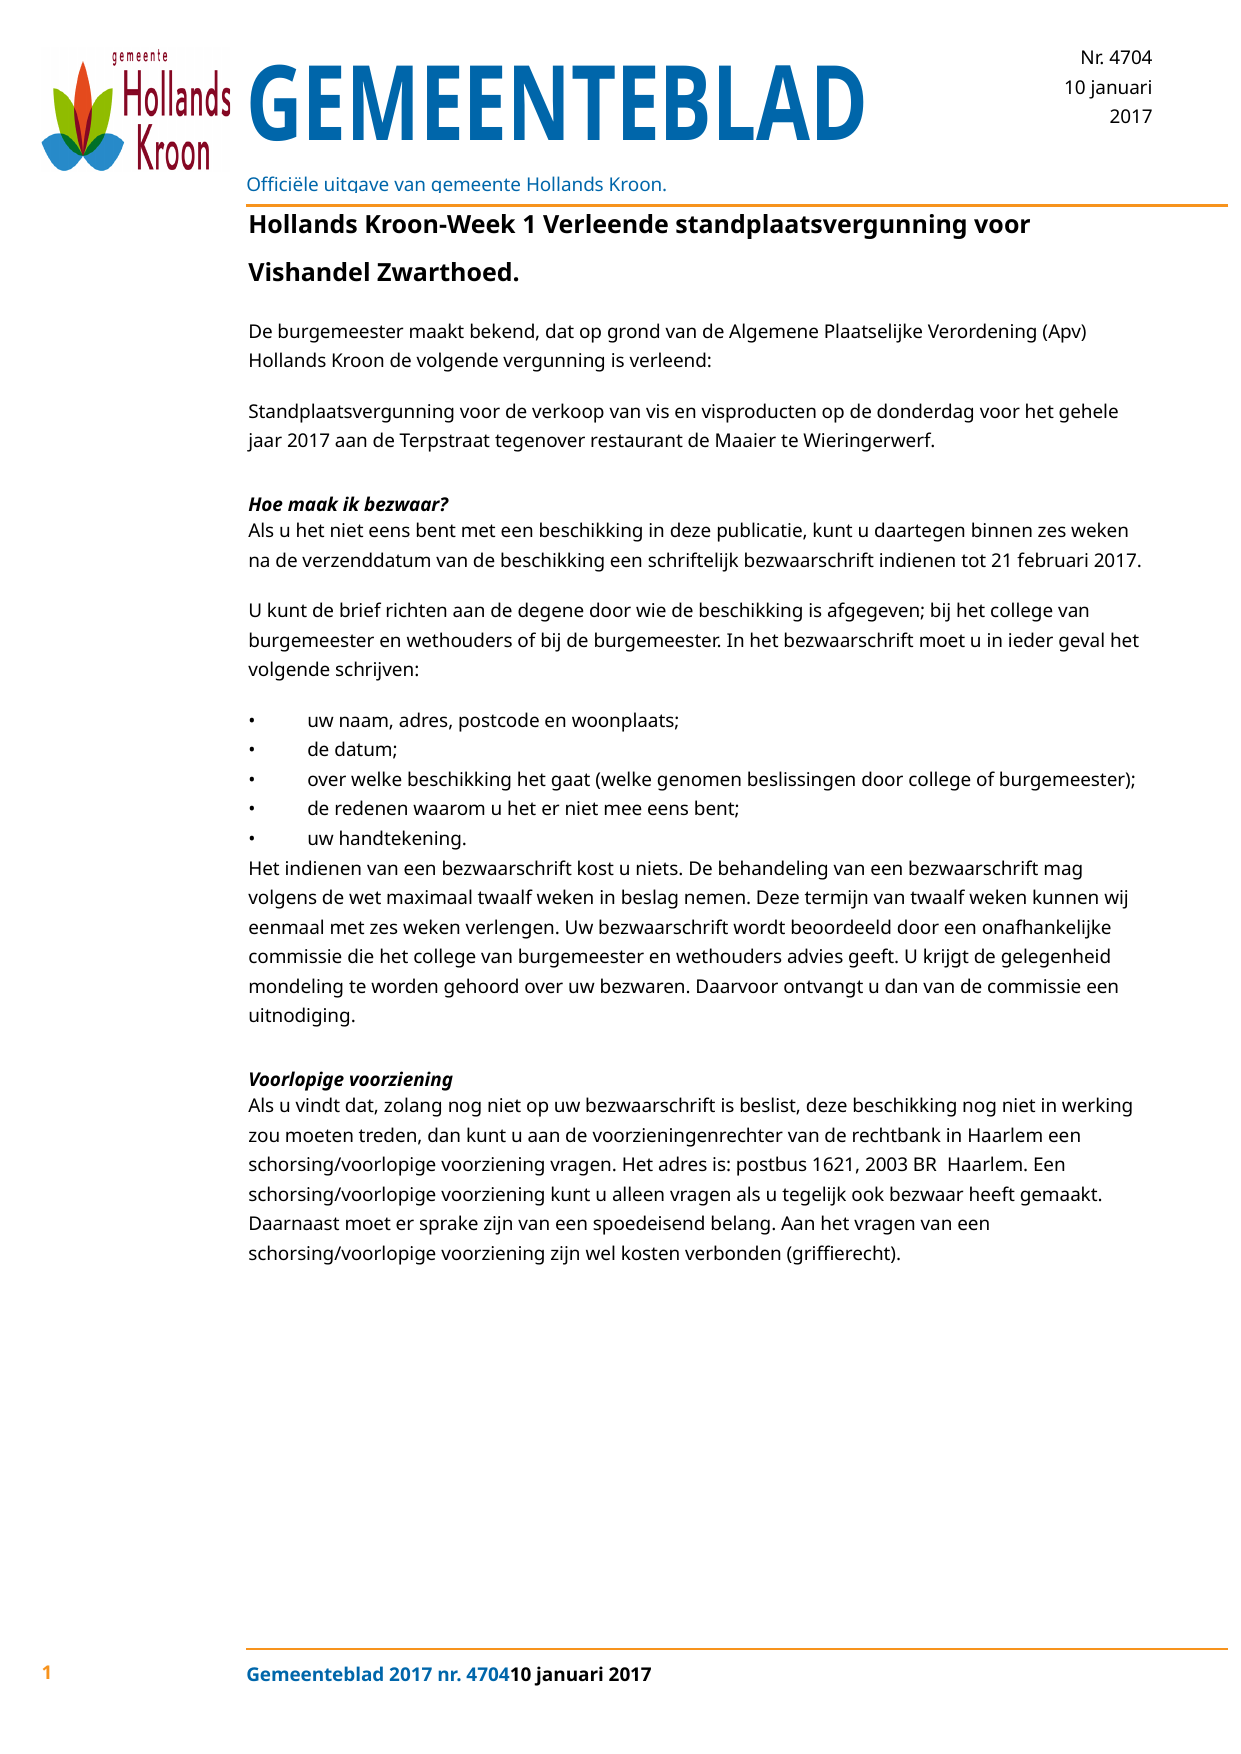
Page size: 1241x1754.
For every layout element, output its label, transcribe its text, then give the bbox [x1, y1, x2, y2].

list uw naam, adres, postcode en woonplaats; [248, 707, 1152, 732]
text Het indienen van een bezwaarschrift kost u niets. De behandeling van een bezwaarschrift mag volgens de wet maximaal twaalf weken in beslag nemen. Deze termijn van twaalf weken kunnen wij eenmaal met zes weken verlengen. Uw bezwaarschrift wordt beoordeeld door een onafhankelijke commissie die het college van burgemeester en wethouders advies geeft. U krijgt de gelegenheid mondeling te worden gehoord over uw bezwaren. Daarvoor ontvangt u dan van de commissie een uitnodiging. [248, 855, 1152, 1028]
text Hoe maak ik bezwaar? [248, 491, 1152, 517]
picture [41, 47, 231, 172]
list uw handtekening. [248, 825, 1152, 851]
text Als u het niet eens bent met een beschikking in deze publicatie, kunt u daartegen binnen zes weken na de verzenddatum van de beschikking een schriftelijk bezwaarschrift indienen tot 21 februari 2017. [248, 517, 1152, 572]
text Standplaatsvergunning voor de verkoop van vis en visproducten op de donderdag voor het gehele jaar 2017 aan de Terpstraat tegenover restaurant de Maaier te Wieringerwerf. [248, 398, 1152, 453]
text Hollands Kroon-Week 1 Verleende standplaatsvergunning voor Vishandel Zwarthoed. [248, 207, 1152, 288]
list over welke beschikking het gaat (welke genomen beslissingen door college of burgemeester); [248, 766, 1152, 792]
list de redenen waarom u het er niet mee eens bent; [248, 796, 1152, 821]
text Als u vindt dat, zolang nog niet op uw bezwaarschrift is beslist, deze beschikking nog niet in werking zou moeten treden, dan kunt u aan de voorzieningenrechter van de rechtbank in Haarlem een schorsing/voorlopige voorziening vragen. Het adres is: postbus 1621, 2003 BR Haarlem. Een schorsing/voorlopige voorziening kunt u alleen vragen als u tegelijk ook bezwaar heeft gemaakt. Daarnaast moet er sprake zijn van een spoedeisend belang. Aan het vragen van een schorsing/voorlopige voorziening zijn wel kosten verbonden (griffierecht). [248, 1092, 1152, 1266]
list de datum; [248, 736, 1152, 762]
text De burgemeester maakt bekend, dat op grond van de Algemene Plaatselijke Verordening (Apv) Hollands Kroon de volgende vergunning is verleend: [248, 318, 1152, 373]
text U kunt de brief richten aan de degene door wie de beschikking is afgegeven; bij het college van burgemeester en wethouders of bij de burgemeester. In het bezwaarschrift moet u in ieder geval het volgende schrijven: [248, 597, 1152, 682]
text Voorlopige voorziening [248, 1067, 1152, 1092]
